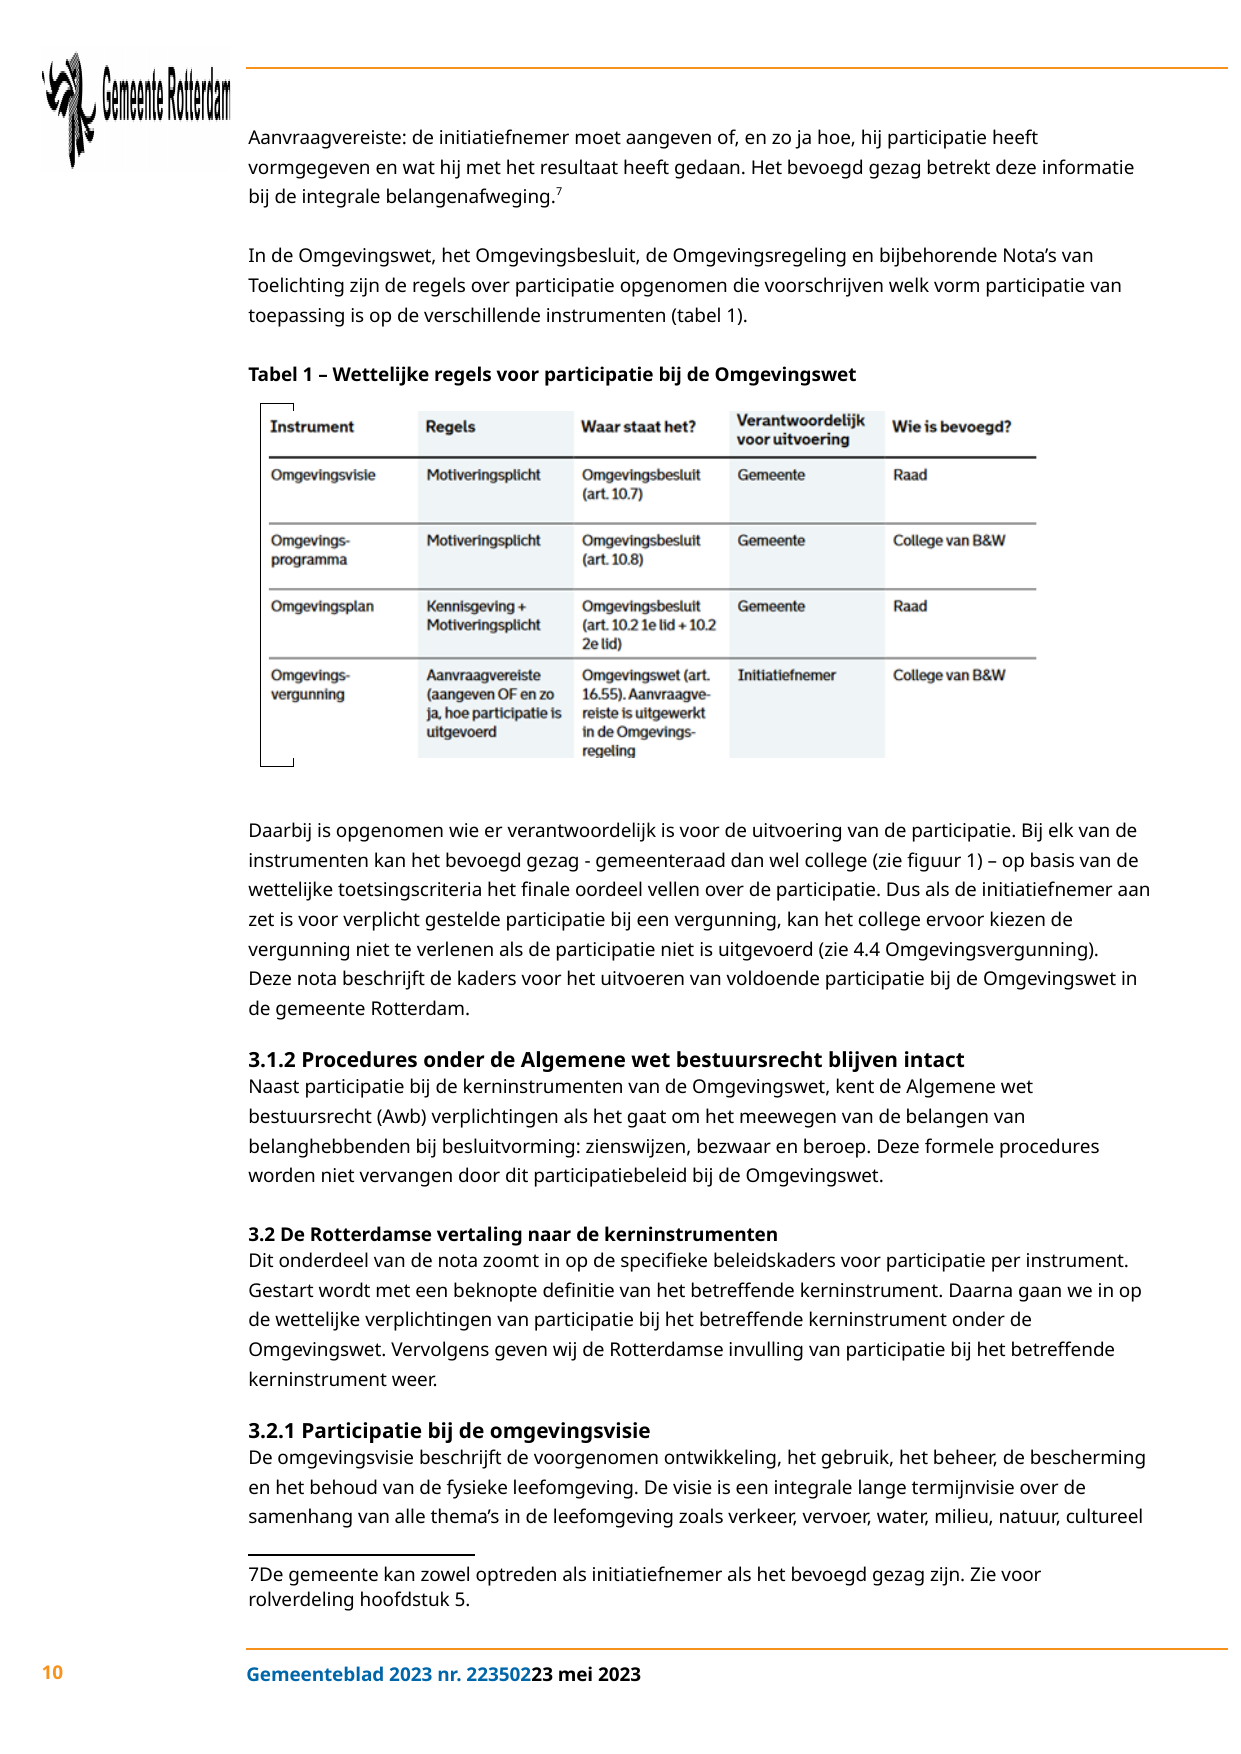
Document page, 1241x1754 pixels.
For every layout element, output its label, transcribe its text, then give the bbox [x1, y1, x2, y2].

text Tabel 1 – Wettelijke regels voor participatie bij de Omgevingswet [248, 361, 1152, 387]
text De omgevingsvisie beschrijft de voorgenomen ontwikkeling, het gebruik, het beheer, de bescherming en het behoud van de fysieke leefomgeving. De visie is een integrale lange termijnvisie over de samenhang van alle thema’s in de leefomgeving zoals verkeer, vervoer, water, milieu, natuur, cultureel [248, 1444, 1152, 1529]
picture [268, 411, 1037, 758]
text 3.2.1 Participatie bij de omgevingsvisie [248, 1416, 1152, 1444]
text Aanvraagvereiste: de initiatiefnemer moet aangeven of, en zo ja hoe, hij participatie heeft vormgegeven en wat hij met het resultaat heeft gedaan. Het bevoegd gezag betrekt deze informatie bij de integrale belangenafweging. [248, 124, 1152, 209]
picture [41, 47, 231, 172]
text 3.1.2 Procedures onder de Algemene wet bestuursrecht blijven intact [248, 1045, 1152, 1074]
text Daarbij is opgenomen wie er verantwoordelijk is voor de uitvoering van de participatie. Bij elk van de instrumenten kan het bevoegd gezag - gemeenteraad dan wel college (zie figuur 1) – op basis van de wettelijke toetsingscriteria het finale oordeel vellen over de participatie. Dus als de initiatief­nemer aan zet is voor verplicht gestelde participatie bij een vergunning, kan het college ervoor kiezen de vergunning niet te verlenen als de participatie niet is uitgevoerd (zie 4.4 Omgevingsvergunning). [248, 817, 1152, 961]
text In de Omgevingswet, het Omgevingsbesluit, de Om­gevingsregeling en bijbehorende Nota’s van Toelichting zijn de regels over participatie opgenomen die voorschrijven welk vorm participatie van toepassing is op de verschillende instrumenten (tabel 1). [248, 243, 1152, 328]
text Deze nota beschrijft de kaders voor het uitvoeren van voldoende participatie bij de Omgevingswet in de gemeente Rotterdam. [248, 965, 1152, 1021]
text 3.2 De Rotterdamse vertaling naar de kerninstrumenten [248, 1222, 1152, 1247]
text De gemeente kan zowel optreden als initiatiefnemer als het bevoegd gezag zijn. Zie voor rolverdeling hoofdstuk 5. [248, 1561, 1152, 1612]
text Naast participatie bij de kerninstrumenten van de Omgevingswet, kent de Algemene wet bestuursrecht (Awb) verplichtingen als het gaat om het meewegen van de belangen van belanghebbenden bij besluitvorming: zienswijzen, bezwaar en beroep. Deze formele procedures worden niet vervangen door dit participatiebeleid bij de Omgevingswet. [248, 1074, 1152, 1188]
text Dit onderdeel van de nota zoomt in op de specifieke beleidskaders voor participatie per instrument. Gestart wordt met een beknopte definitie van het betreffende kerninstrument. Daarna gaan we in op de wettelijke verplichtingen van participatie bij het betreffende kerninstrument onder de Omgevingswet. Vervolgens geven wij de Rotterdamse invulling van participatie bij het betreffende kerninstrument weer. [248, 1247, 1152, 1391]
